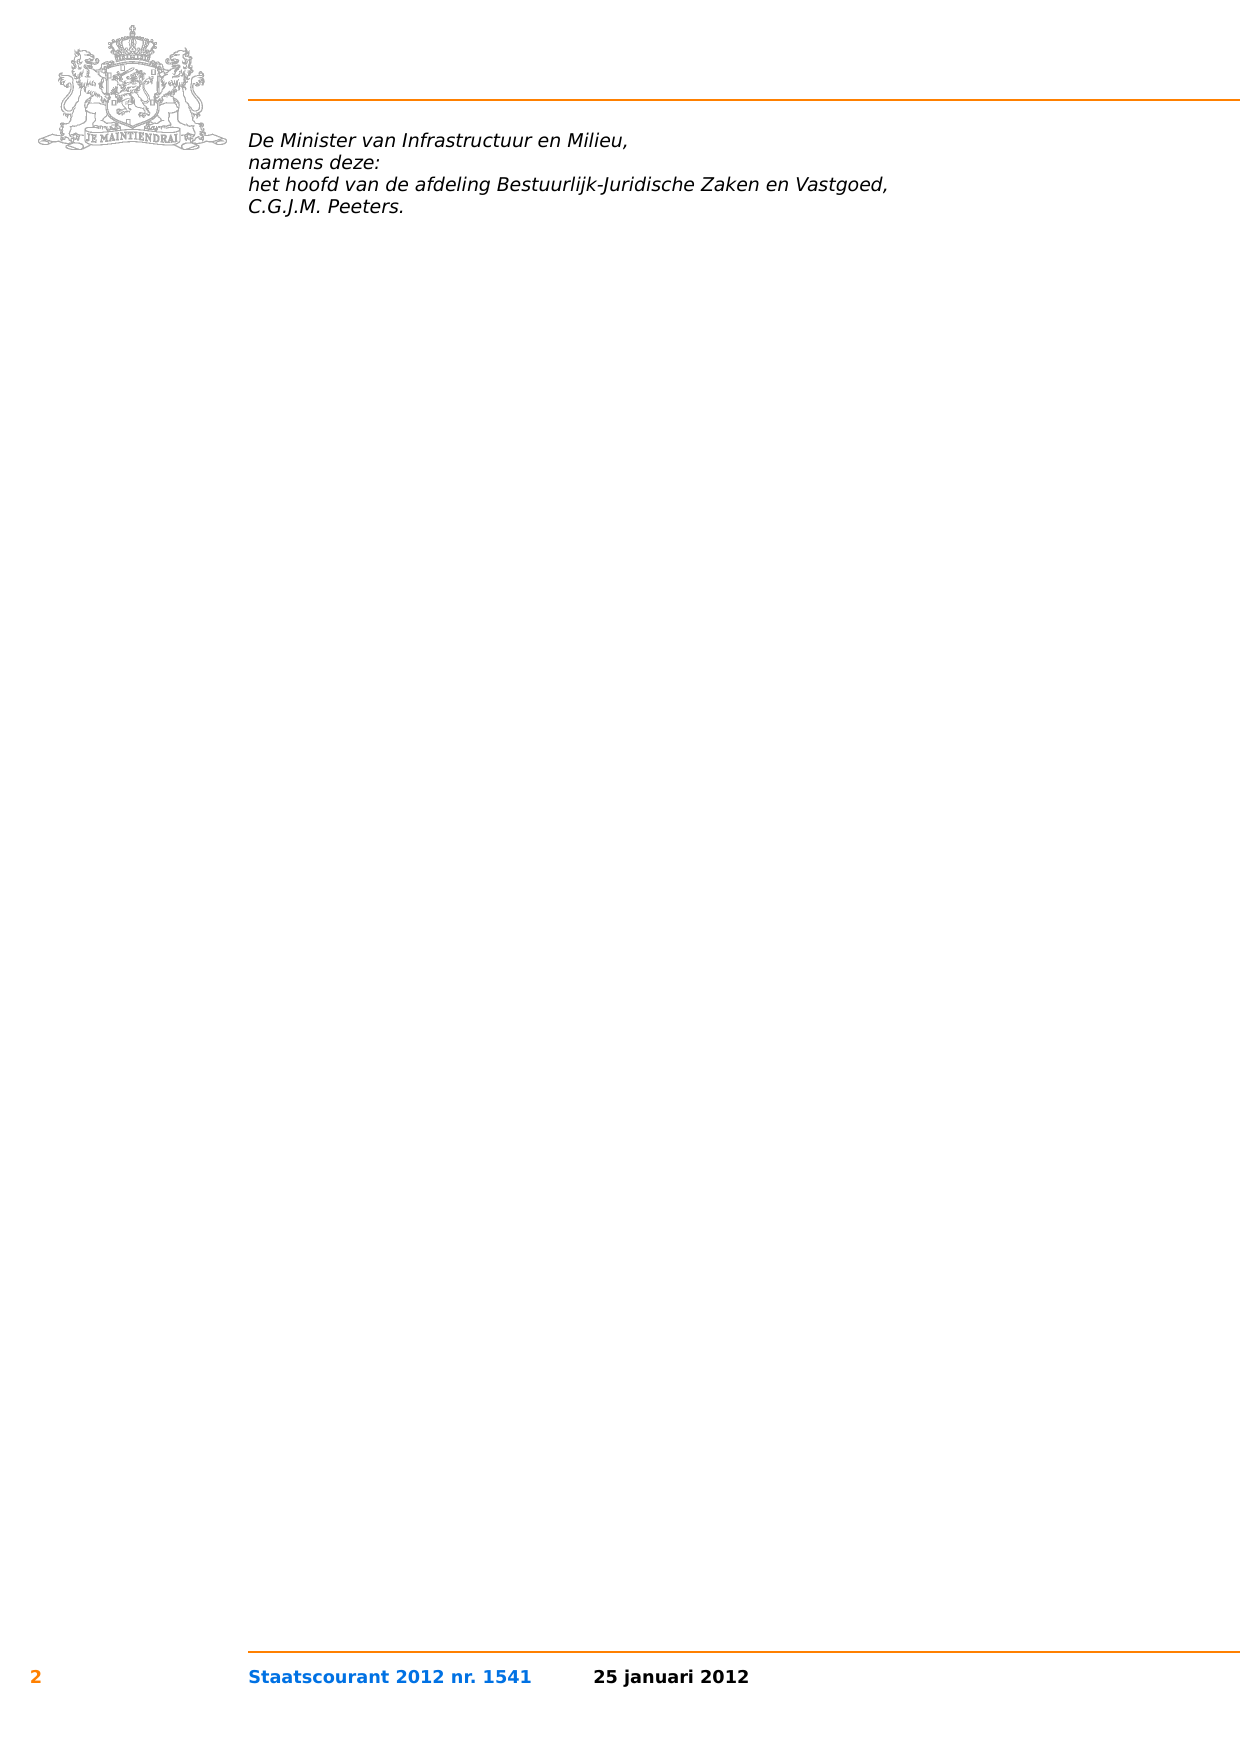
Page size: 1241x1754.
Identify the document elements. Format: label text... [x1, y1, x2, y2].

text De Minister van Infrastructuur en Milieu, namens deze: het hoofd van de afdeling Bestuurlijk-Juridische Zaken en Vastgoed, C.G.J.M. Peeters. [248, 130, 1163, 218]
picture [38, 25, 227, 150]
